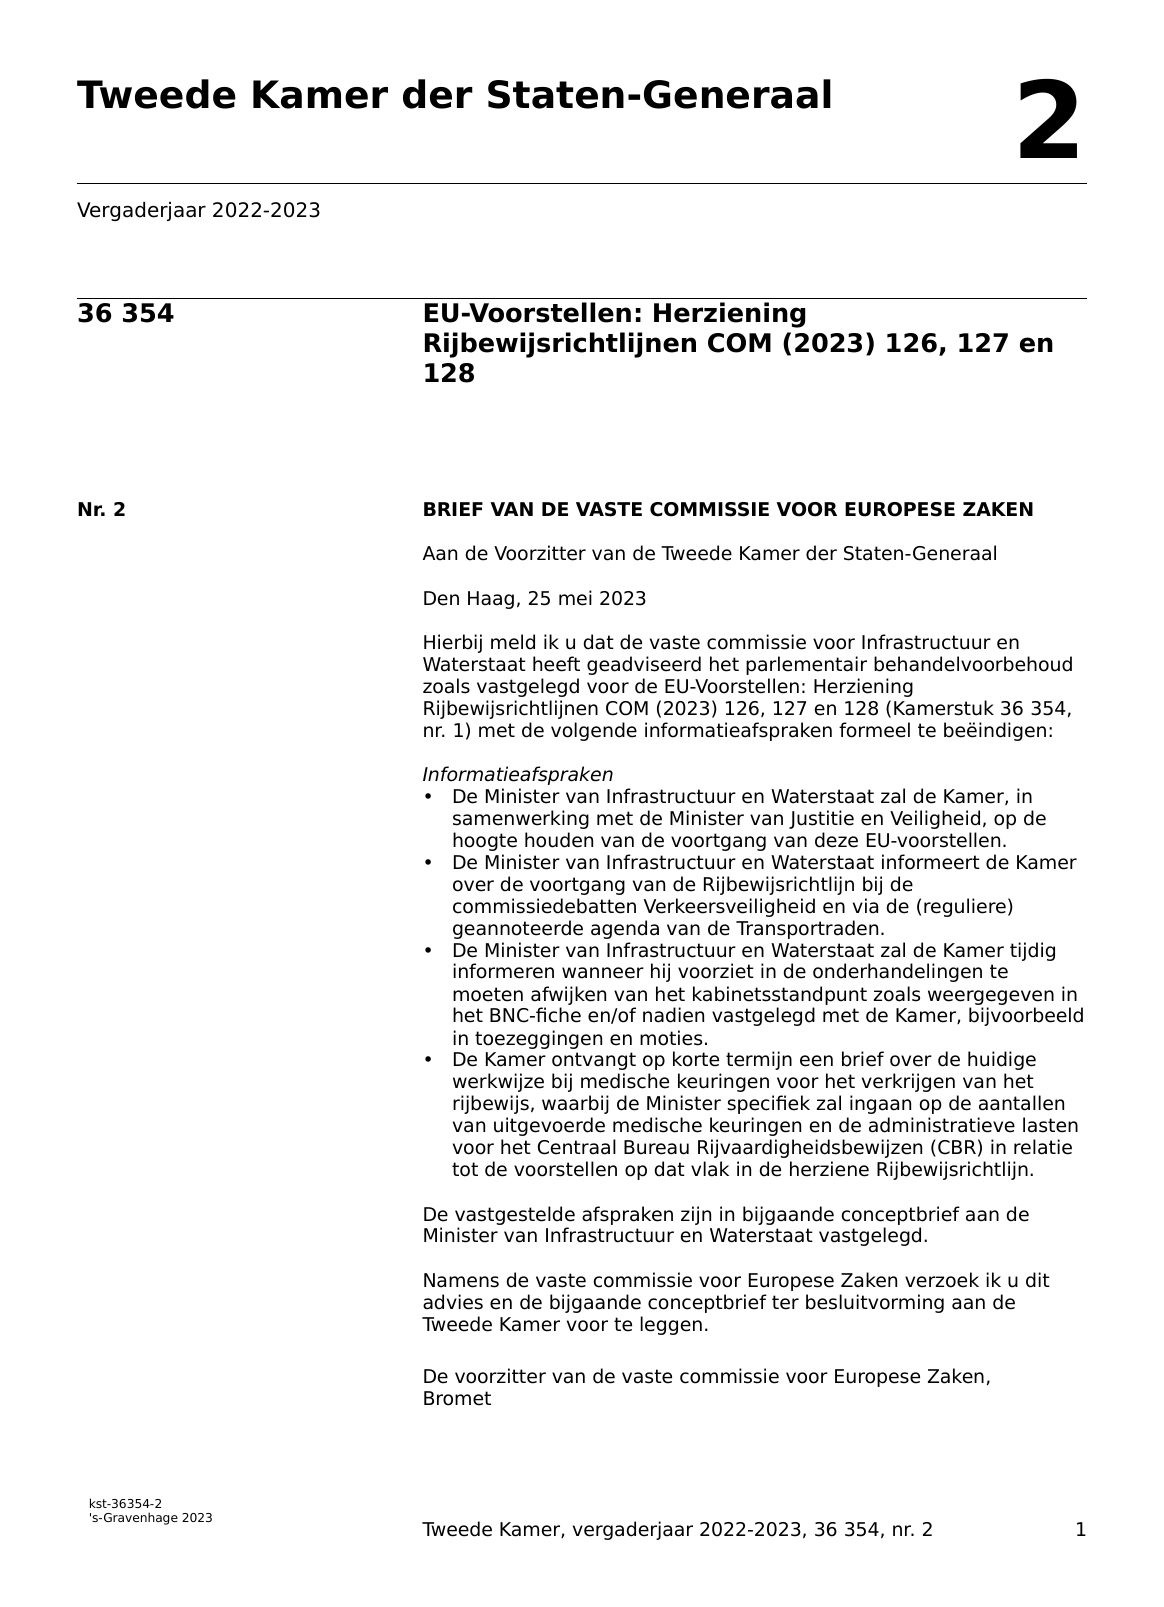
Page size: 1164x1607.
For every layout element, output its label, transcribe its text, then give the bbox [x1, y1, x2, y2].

text • De Minister van Infrastructuur en Waterstaat zal de Kamer, in samenwerking met de Minister van Justitie en Veiligheid, op de hoogte houden van de voortgang van deze EU-voorstellen. [422, 786, 1087, 852]
text • De Minister van Infrastructuur en Waterstaat informeert de Kamer over de voortgang van de Rijbewijsrichtlijn bij de commissiedebatten Verkeersveiligheid en via de (reguliere) geannoteerde agenda van de Transportraden. [422, 852, 1087, 939]
text De voorzitter van de vaste commissie voor Europese Zaken, Bromet [422, 1366, 1087, 1409]
table_cell Vergaderjaar 2022-2023 [77, 184, 1087, 298]
text Aan de Voorzitter van de Tweede Kamer der Staten-Generaal [422, 543, 1087, 565]
subtitle 36 354 EU-Voorstellen: Herziening Rijbewijsrichtlijnen COM (2023) 126, 127 en 128 [77, 299, 1087, 388]
text • De Kamer ontvangt op korte termijn een brief over de huidige werkwijze bij medische keuringen voor het verkrijgen van het rijbewijs, waarbij de Minister specifiek zal ingaan op de aantallen van uitgevoerde medische keuringen en de administratieve lasten voor het Centraal Bureau Rijvaardigheidsbewijzen (CBR) in relatie tot de voorstellen op dat vlak in de herziene Rijbewijsrichtlijn. [422, 1049, 1087, 1181]
text • De Minister van Infrastructuur en Waterstaat zal de Kamer tijdig informeren wanneer hij voorziet in de onderhandelingen te moeten afwijken van het kabinetsstandpunt zoals weergegeven in het BNC-fiche en/of nadien vastgelegd met de Kamer, bijvoorbeeld in toezeggingen en moties. [422, 939, 1087, 1049]
text 's-Gravenhage 2023 [88, 1511, 323, 1525]
text De vastgestelde afspraken zijn in bijgaande conceptbrief aan de Minister van Infrastructuur en Waterstaat vastgelegd. [422, 1203, 1087, 1247]
subtitle Informatieafspraken [422, 764, 1087, 786]
table_header Tweede Kamer der Staten-Generaal [77, 59, 886, 183]
subtitle Nr. 2 BRIEF VAN DE VASTE COMMISSIE VOOR EUROPESE ZAKEN [77, 499, 1087, 521]
text Hierbij meld ik u dat de vaste commissie voor Infrastructuur en Waterstaat heeft geadviseerd het parlementair behandelvoorbehoud zoals vastgelegd voor de EU-Voorstellen: Herziening Rijbewijsrichtlijnen COM (2023) 126, 127 en 128 (Kamerstuk 36 354, nr. 1) met de volgende informatieafspraken formeel te beëindigen: [422, 632, 1087, 741]
table_header 2 [886, 59, 1087, 183]
text Namens de vaste commissie voor Europese Zaken verzoek ik u dit advies en de bijgaande conceptbrief ter besluitvorming aan de Tweede Kamer voor te leggen. [422, 1269, 1087, 1336]
text Den Haag, 25 mei 2023 [422, 587, 1087, 609]
text kst-36354-2 [88, 1497, 323, 1511]
